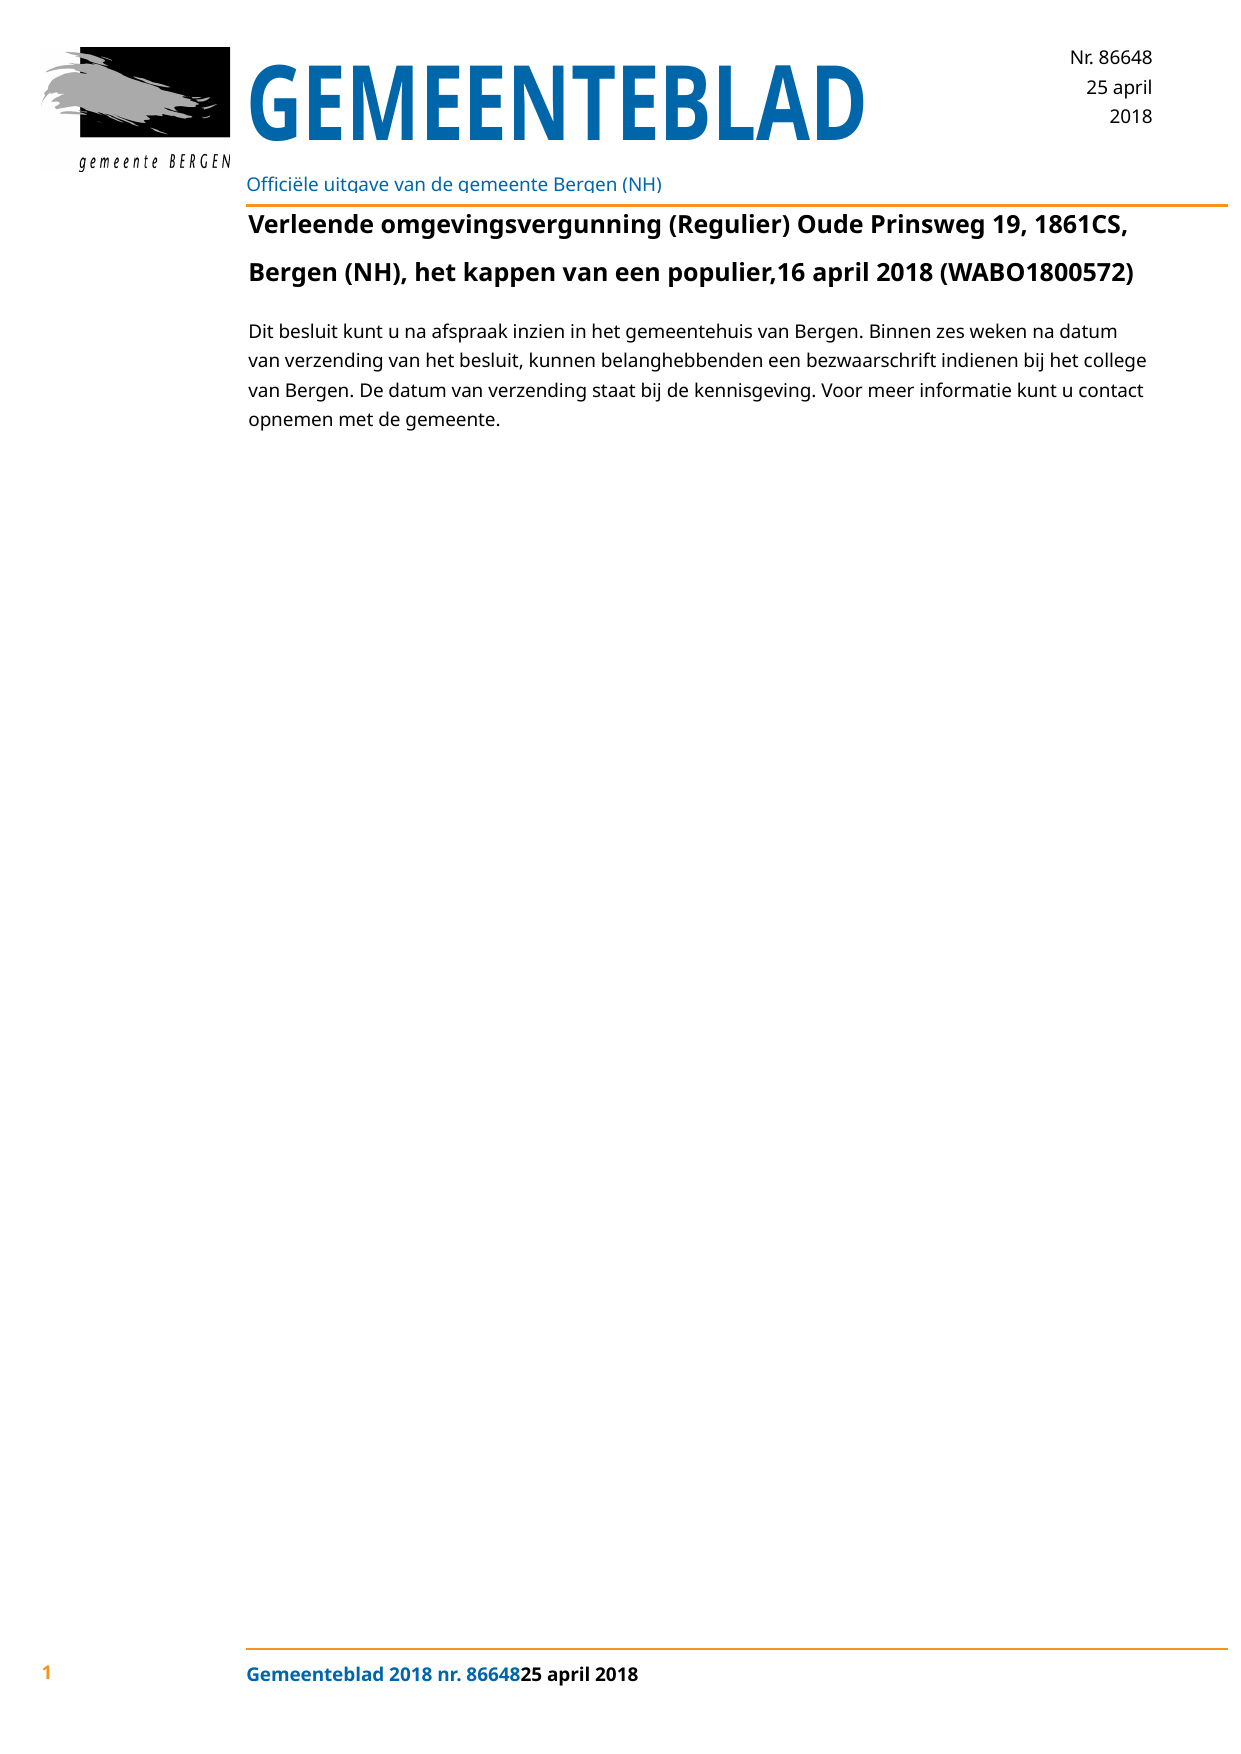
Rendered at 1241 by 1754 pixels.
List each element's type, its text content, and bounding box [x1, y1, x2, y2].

text Dit besluit kunt u na afspraak inzien in het gemeentehuis van Bergen. Binnen zes weken na datum van verzending van het besluit, kunnen belanghebbenden een bezwaarschrift indienen bij het college van Bergen. De datum van verzending staat bij de kennisgeving. Voor meer informatie kunt u contact opnemen met de gemeente. [248, 318, 1152, 432]
text Verleende omgevingsvergunning (Regulier) Oude Prinsweg 19, 1861CS, Bergen (NH), het kappen van een populier,16 april 2018 (WABO1800572) [248, 207, 1152, 288]
picture [41, 47, 231, 172]
